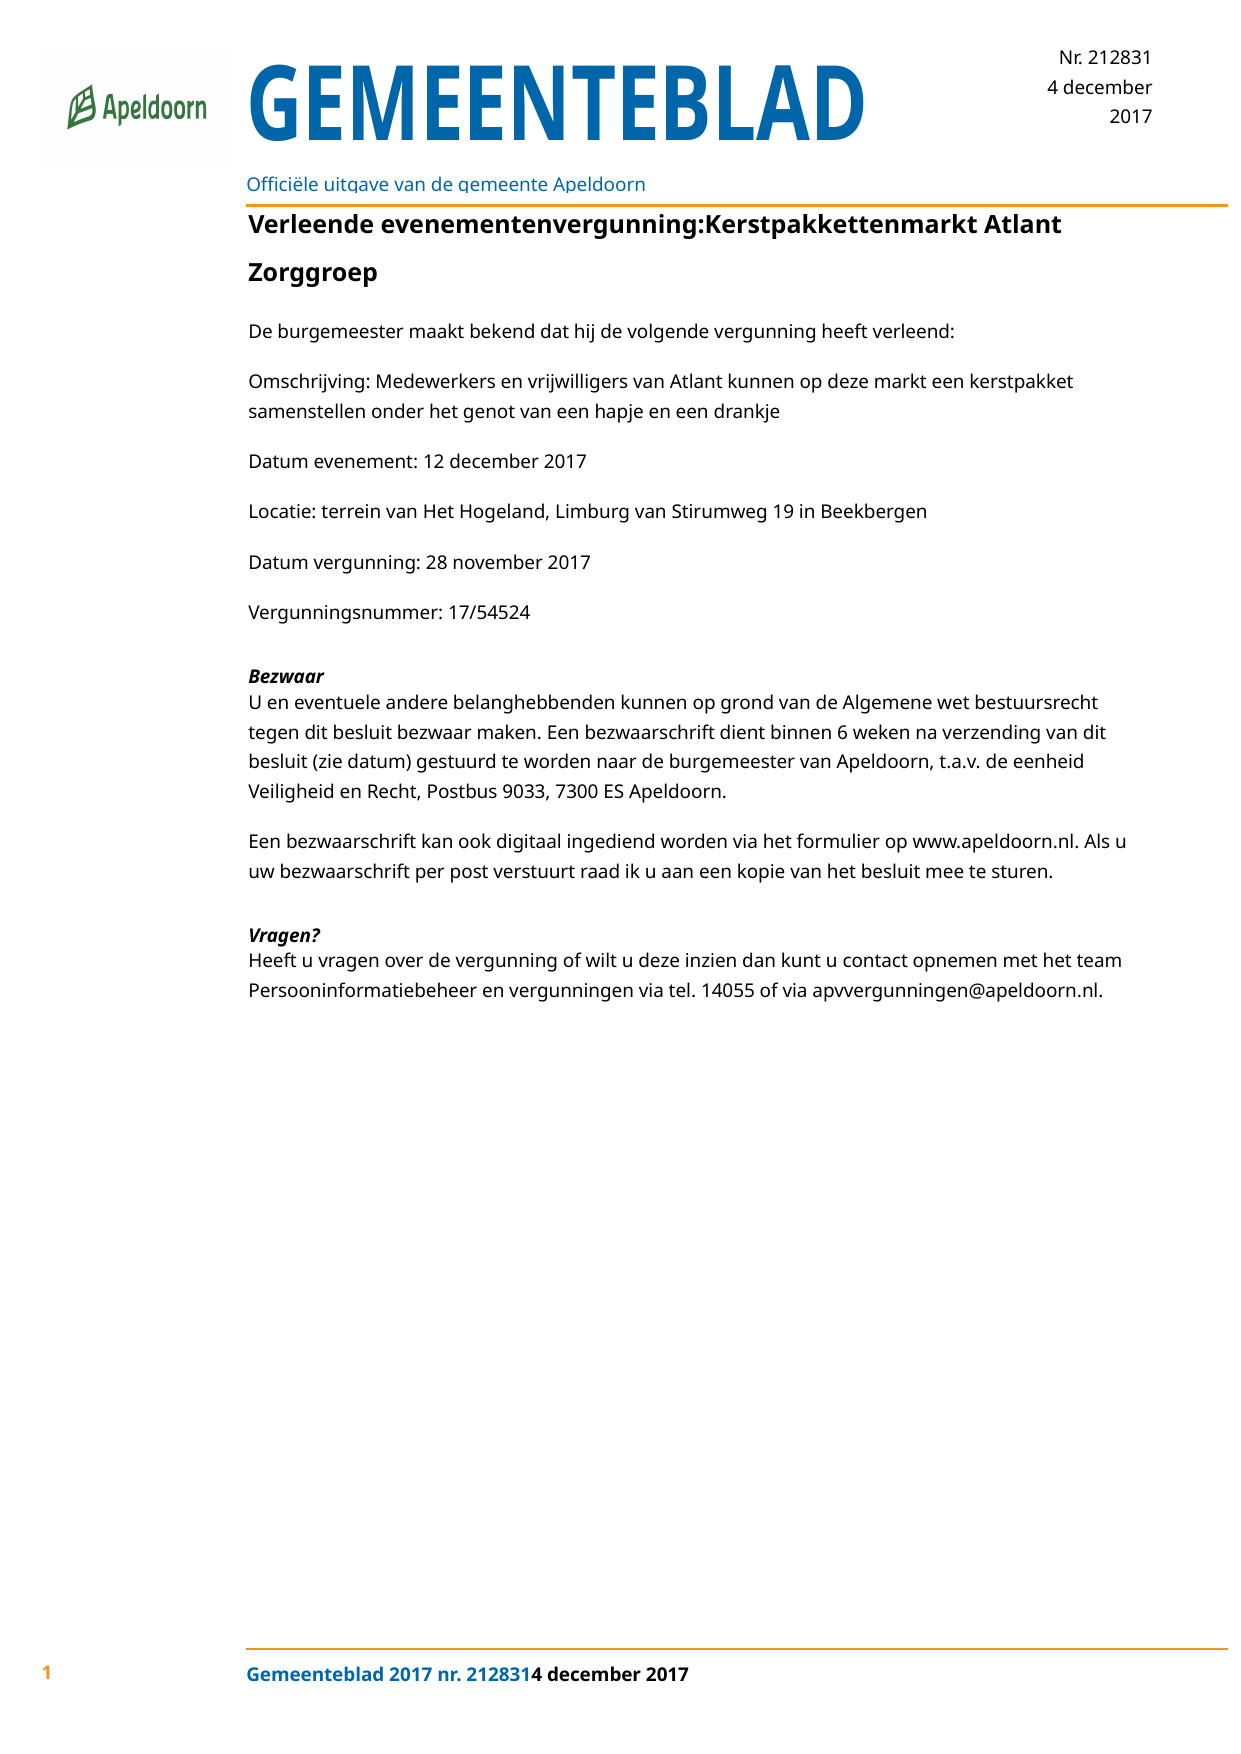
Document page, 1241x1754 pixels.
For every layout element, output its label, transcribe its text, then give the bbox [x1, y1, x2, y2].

text Datum vergunning: 28 november 2017 [248, 549, 1152, 575]
text U en eventuele andere belanghebbenden kunnen op grond van de Algemene wet bestuursrecht tegen dit besluit bezwaar maken. Een bezwaarschrift dient binnen 6 weken na verzending van dit besluit (zie datum) gestuurd te worden naar de burgemeester van Apeldoorn, t.a.v. de eenheid Veiligheid en Recht, Postbus 9033, 7300 ES Apeldoorn. [248, 689, 1152, 804]
text Heeft u vragen over de vergunning of wilt u deze inzien dan kunt u contact opnemen met het team Persooninformatiebeheer en vergunningen via tel. 14055 of via apvvergunningen@apeldoorn.nl. [248, 948, 1152, 1003]
text Vergunningsnummer: 17/54524 [248, 599, 1152, 625]
text Omschrijving: Medewerkers en vrijwilligers van Atlant kunnen op deze markt een kerstpakket samenstellen onder het genot van een hapje en een drankje [248, 368, 1152, 424]
text Datum evenement: 12 december 2017 [248, 448, 1152, 474]
text Vragen? [248, 922, 1152, 948]
text Een bezwaarschrift kan ook digitaal ingediend worden via het formulier op www.apeldoorn.nl. Als u uw bezwaarschrift per post verstuurt raad ik u aan een kopie van het besluit mee te sturen. [248, 828, 1152, 884]
text Verleende evenementenvergunning:Kerstpakkettenmarkt Atlant Zorggroep [248, 207, 1152, 288]
text Locatie: terrein van Het Hogeland, Limburg van Stirumweg 19 in Beekbergen [248, 499, 1152, 524]
text De burgemeester maakt bekend dat hij de volgende vergunning heeft verleend: [248, 318, 1152, 344]
text Bezwaar [248, 663, 1152, 689]
picture [41, 47, 231, 172]
